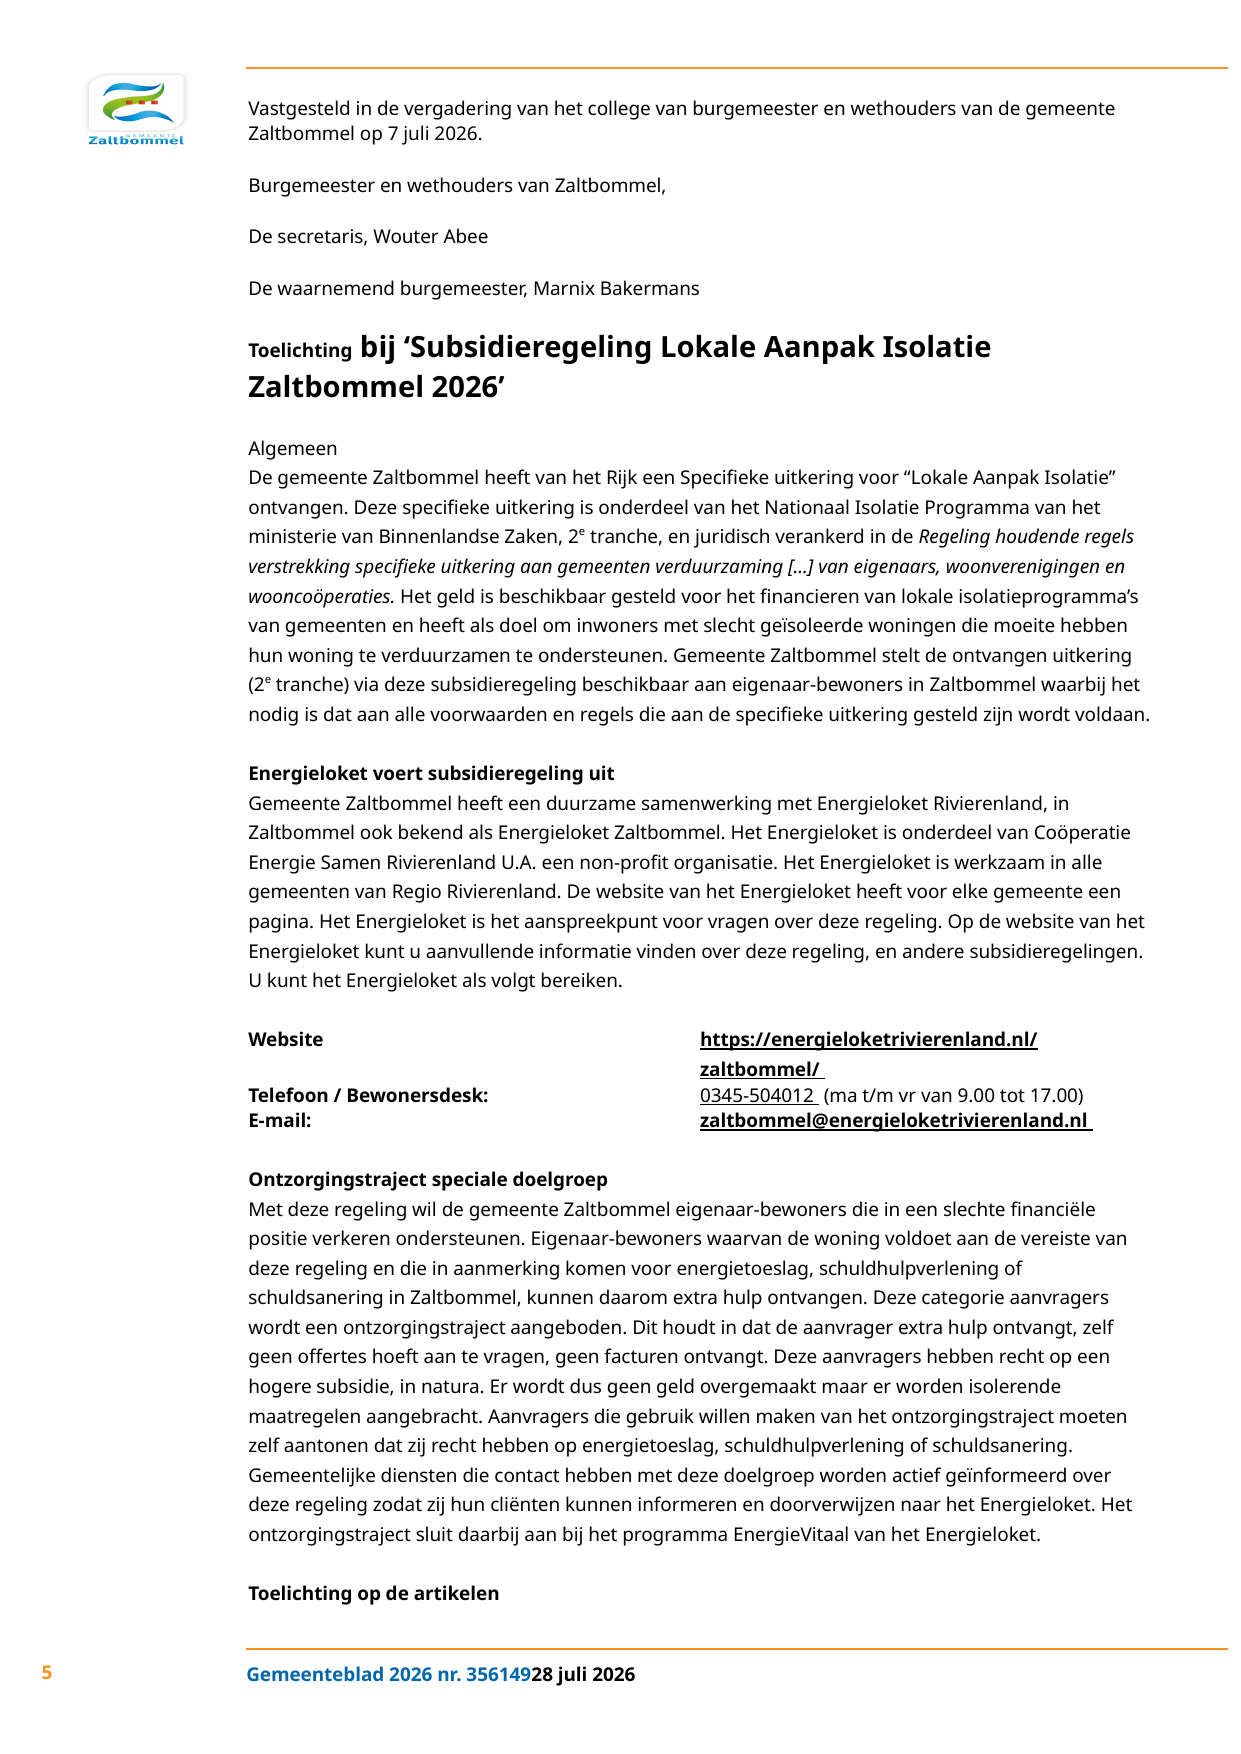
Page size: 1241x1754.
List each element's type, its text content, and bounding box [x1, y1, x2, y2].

text Energieloket voert subsidieregeling uit [248, 760, 1152, 786]
text Ontzorgingstraject speciale doelgroep [248, 1166, 1152, 1192]
text De gemeente Zaltbommel heeft van het Rijk een Specifieke uitkering voor “Lokale Aanpak Isolatie” ontvangen. Deze specifieke uitkering is onderdeel van het Nationaal Isolatie Programma van het ministerie van Binnenlandse Zaken, 2e tranche, en juridisch verankerd in de Regeling houdende regels verstrekking specifieke uitkering aan gemeenten verduurzaming [...] van eigenaars, woonverenigingen en wooncoöperaties. Het geld is beschikbaar gesteld voor het financieren van lokale isolatieprogramma’s van gemeenten en heeft als doel om inwoners met slecht geïsoleerde woningen die moeite hebben hun woning te verduurzamen te ondersteunen. Gemeente Zaltbommel stelt de ontvangen uitkering (2e tranche) via deze subsidieregeling beschikbaar aan eigenaar-bewoners in Zaltbommel waarbij het nodig is dat aan alle voorwaarden en regels die aan de specifieke uitkering gesteld zijn wordt voldaan. [248, 464, 1152, 727]
text Burgemeester en wethouders van Zaltbommel, [248, 172, 1152, 198]
text Toelichting op de artikelen [248, 1580, 1152, 1606]
table_cell 0345-504012 (ma t/m vr van 9.00 tot 17.00) [700, 1082, 1152, 1108]
text Toelichting bij ‘Subsidieregeling Lokale Aanpak Isolatie Zaltbommel 2026’ [248, 326, 1152, 406]
table_cell Telefoon / Bewonersdesk: [248, 1082, 700, 1108]
table_cell zaltbommel@energieloketrivierenland.nl [700, 1108, 1152, 1133]
text Vastgesteld in de vergadering van het college van burgemeester en wethouders van de gemeente Zaltbommel op 7 juli 2026. [248, 95, 1152, 146]
text Met deze regeling wil de gemeente Zaltbommel eigenaar-bewoners die in een slechte financiële positie verkeren ondersteunen. Eigenaar-bewoners waarvan de woning voldoet aan de vereiste van deze regeling en die in aanmerking komen voor energietoeslag, schuldhulpverlening of schuldsanering in Zaltbommel, kunnen daarom extra hulp ontvangen. Deze categorie aanvragers wordt een ontzorgingstraject aangeboden. Dit houdt in dat de aanvrager extra hulp ontvangt, zelf geen offertes hoeft aan te vragen, geen facturen ontvangt. Deze aanvragers hebben recht op een hogere subsidie, in natura. Er wordt dus geen geld overgemaakt maar er worden isolerende maatregelen aangebracht. Aanvragers die gebruik willen maken van het ontzorgingstraject moeten zelf aantonen dat zij recht hebben op energietoeslag, schuldhulpverlening of schuldsanering. Gemeentelijke diensten die contact hebben met deze doelgroep worden actief geïnformeerd over deze regeling zodat zij hun cliënten kunnen informeren en doorverwijzen naar het Energieloket. Het ontzorgingstraject sluit daarbij aan bij het programma EnergieVitaal van het Energieloket. [248, 1196, 1152, 1547]
picture [41, 47, 231, 172]
table_header https://energieloketrivierenland.nl/zaltbommel/ [700, 1027, 1152, 1082]
text De secretaris, Wouter Abee [248, 223, 1152, 249]
table_header Website [248, 1027, 700, 1082]
table_cell E-mail: [248, 1108, 700, 1133]
text De waarnemend burgemeester, Marnix Bakermans [248, 275, 1152, 301]
text Algemeen [248, 435, 1152, 461]
text Gemeente Zaltbommel heeft een duurzame samenwerking met Energieloket Rivierenland, in Zaltbommel ook bekend als Energieloket Zaltbommel. Het Energieloket is onderdeel van Coöperatie Energie Samen Rivierenland U.A. een non-profit organisatie. Het Energieloket is werkzaam in alle gemeenten van Regio Rivierenland. De website van het Energieloket heeft voor elke gemeente een pagina. Het Energieloket is het aanspreekpunt voor vragen over deze regeling. Op de website van het Energieloket kunt u aanvullende informatie vinden over deze regeling, en andere subsidieregelingen. U kunt het Energieloket als volgt bereiken. [248, 790, 1152, 993]
